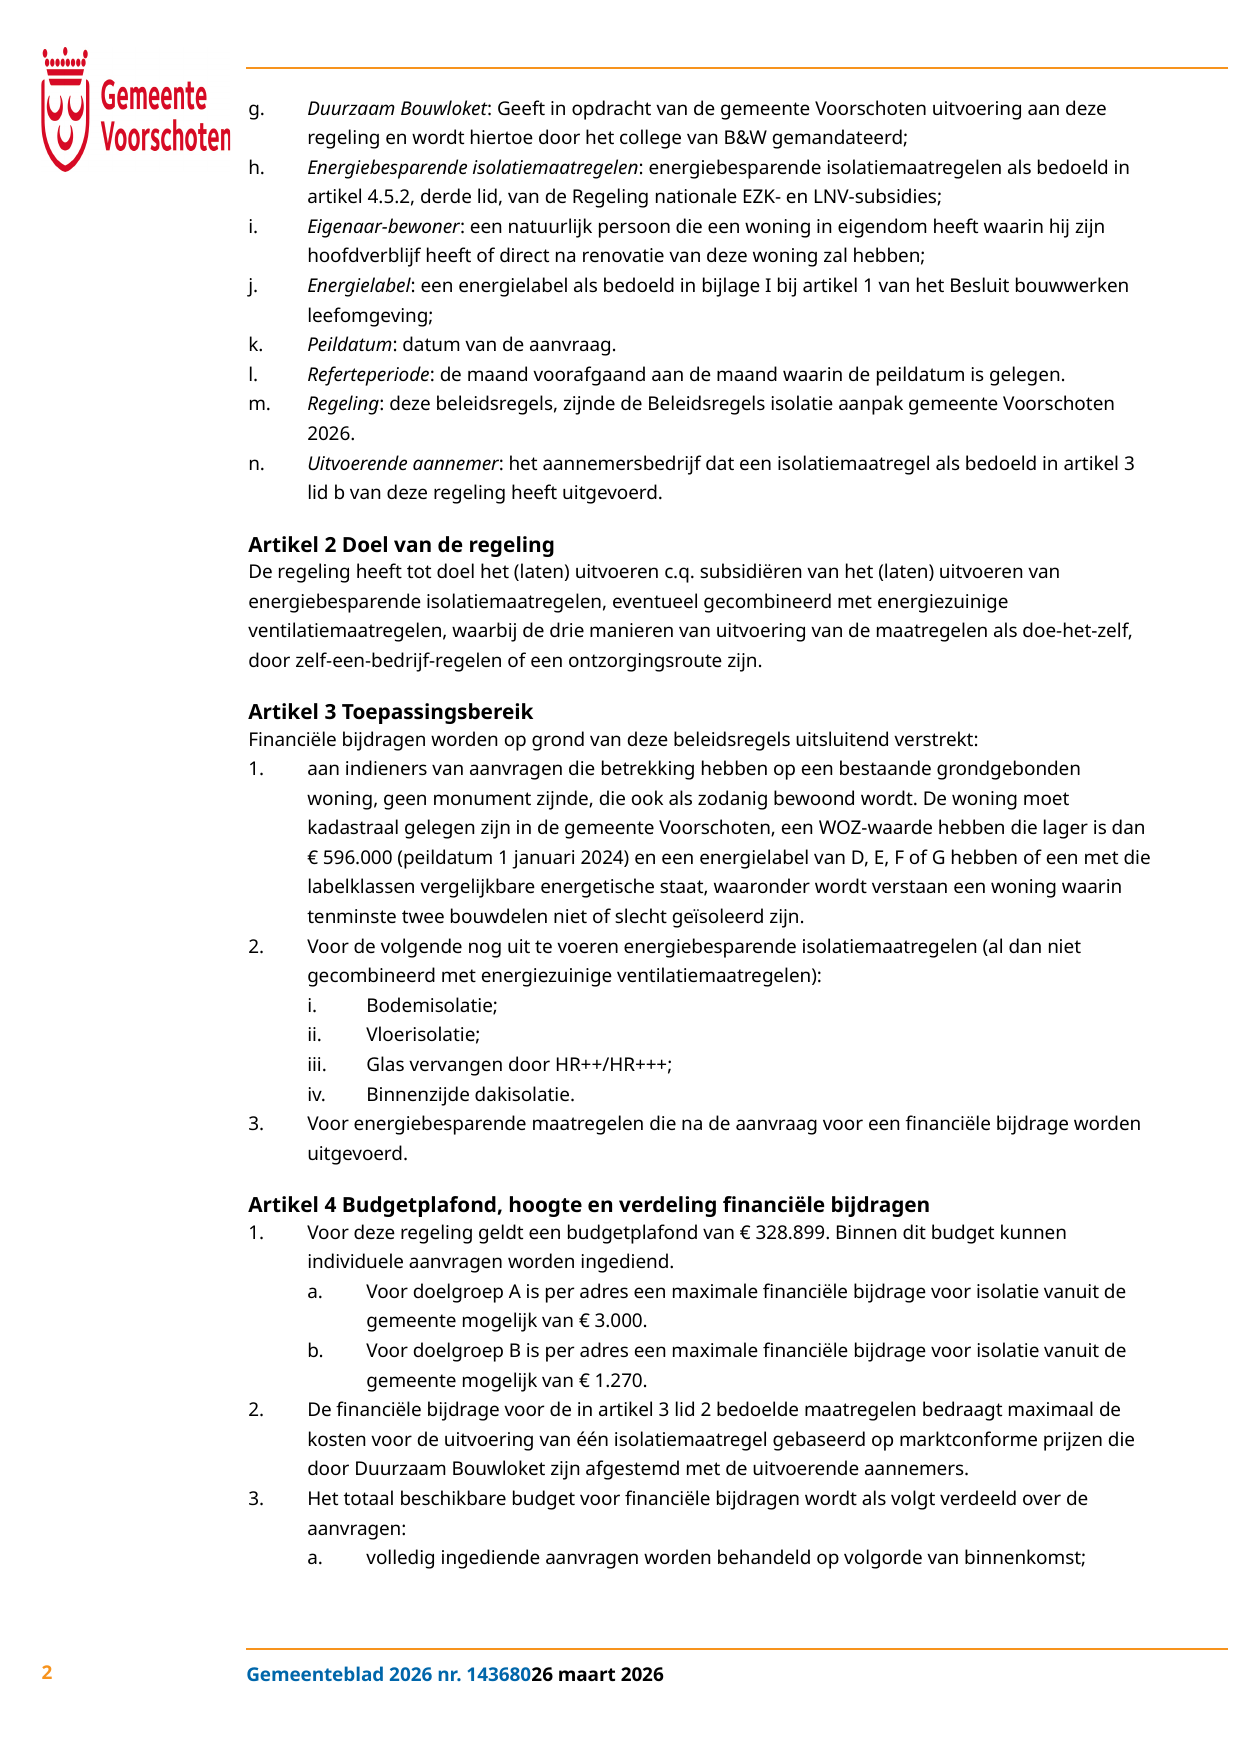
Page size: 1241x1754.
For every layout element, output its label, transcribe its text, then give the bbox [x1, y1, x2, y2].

list Energielabel: een energielabel als bedoeld in bijlage I bij artikel 1 van het Besluit bouwwerken leefomgeving; [248, 272, 1152, 328]
list Referteperiode: de maand voorafgaand aan de maand waarin de peildatum is gelegen. [248, 361, 1152, 387]
list Regeling: deze beleidsregels, zijnde de Beleidsregels isolatie aanpak gemeente Voorschoten 2026. [248, 391, 1152, 446]
list aan indieners van aanvragen die betrekking hebben op een bestaande grondgebonden woning, geen monument zijnde, die ook als zodanig bewoond wordt. De woning moet kadastraal gelegen zijn in de gemeente Voorschoten, een WOZ-waarde hebben die lager is dan € 596.000 (peildatum 1 januari 2024) en een energielabel van D, E, F of G hebben of een met die labelklassen vergelijkbare energetische staat, waaronder wordt verstaan een woning waarin tenminste twee bouwdelen niet of slecht geïsoleerd zijn. [248, 755, 1152, 929]
list Binnenzijde dakisolatie. [307, 1081, 1152, 1107]
list Peildatum: datum van de aanvraag. [248, 331, 1152, 357]
list Bodemisolatie; [307, 992, 1152, 1018]
text Artikel 2 Doel van de regeling [248, 530, 1152, 558]
list Glas vervangen door HR++/HR+++; [307, 1051, 1152, 1077]
list Voor energiebesparende maatregelen die na de aanvraag voor een financiële bijdrage worden uitgevoerd. [248, 1110, 1152, 1166]
text Artikel 3 Toepassingsbereik [248, 697, 1152, 726]
list Uitvoerende aannemer: het aannemersbedrijf dat een isolatiemaatregel als bedoeld in artikel 3 lid b van deze regeling heeft uitgevoerd. [248, 450, 1152, 505]
list Energiebesparende isolatiemaatregelen: energiebesparende isolatiemaatregelen als bedoeld in artikel 4.5.2, derde lid, van de Regeling nationale EZK- en LNV-subsidies; [248, 154, 1152, 209]
list Voor doelgroep A is per adres een maximale financiële bijdrage voor isolatie vanuit de gemeente mogelijk van € 3.000. [307, 1278, 1152, 1333]
list Vloerisolatie; [307, 1022, 1152, 1047]
text Artikel 4 Budgetplafond, hoogte en verdeling financiële bijdragen [248, 1190, 1152, 1219]
list Voor deze regeling geldt een budgetplafond van € 328.899. Binnen dit budget kunnen individuele aanvragen worden ingediend. [248, 1219, 1152, 1274]
list De financiële bijdrage voor de in artikel 3 lid 2 bedoelde maatregelen bedraagt maximaal de kosten voor de uitvoering van één isolatiemaatregel gebaseerd op marktconforme prijzen die door Duurzaam Bouwloket zijn afgestemd met de uitvoerende aannemers. [248, 1396, 1152, 1481]
list Het totaal beschikbare budget voor financiële bijdragen wordt als volgt verdeeld over de aanvragen: [248, 1485, 1152, 1540]
picture [41, 47, 231, 172]
list Voor doelgroep B is per adres een maximale financiële bijdrage voor isolatie vanuit de gemeente mogelijk van € 1.270. [307, 1337, 1152, 1392]
list Eigenaar-bewoner: een natuurlijk persoon die een woning in eigendom heeft waarin hij zijn hoofdverblijf heeft of direct na renovatie van deze woning zal hebben; [248, 213, 1152, 268]
list volledig ingediende aanvragen worden behandeld op volgorde van binnenkomst; [307, 1544, 1152, 1570]
text De regeling heeft tot doel het (laten) uitvoeren c.q. subsidiëren van het (laten) uitvoeren van energiebesparende isolatiemaatregelen, eventueel gecombineerd met energiezuinige ventilatiemaatregelen, waarbij de drie manieren van uitvoering van de maatregelen als doe-het-zelf, door zelf-een-bedrijf-regelen of een ontzorgingsroute zijn. [248, 558, 1152, 673]
list Voor de volgende nog uit te voeren energiebesparende isolatiemaatregelen (al dan niet gecombineerd met energiezuinige ventilatiemaatregelen): [248, 933, 1152, 988]
text Financiële bijdragen worden op grond van deze beleidsregels uitsluitend verstrekt: [248, 726, 1152, 752]
list Duurzaam Bouwloket: Geeft in opdracht van de gemeente Voorschoten uitvoering aan deze regeling en wordt hiertoe door het college van B&W gemandateerd; [248, 95, 1152, 150]
